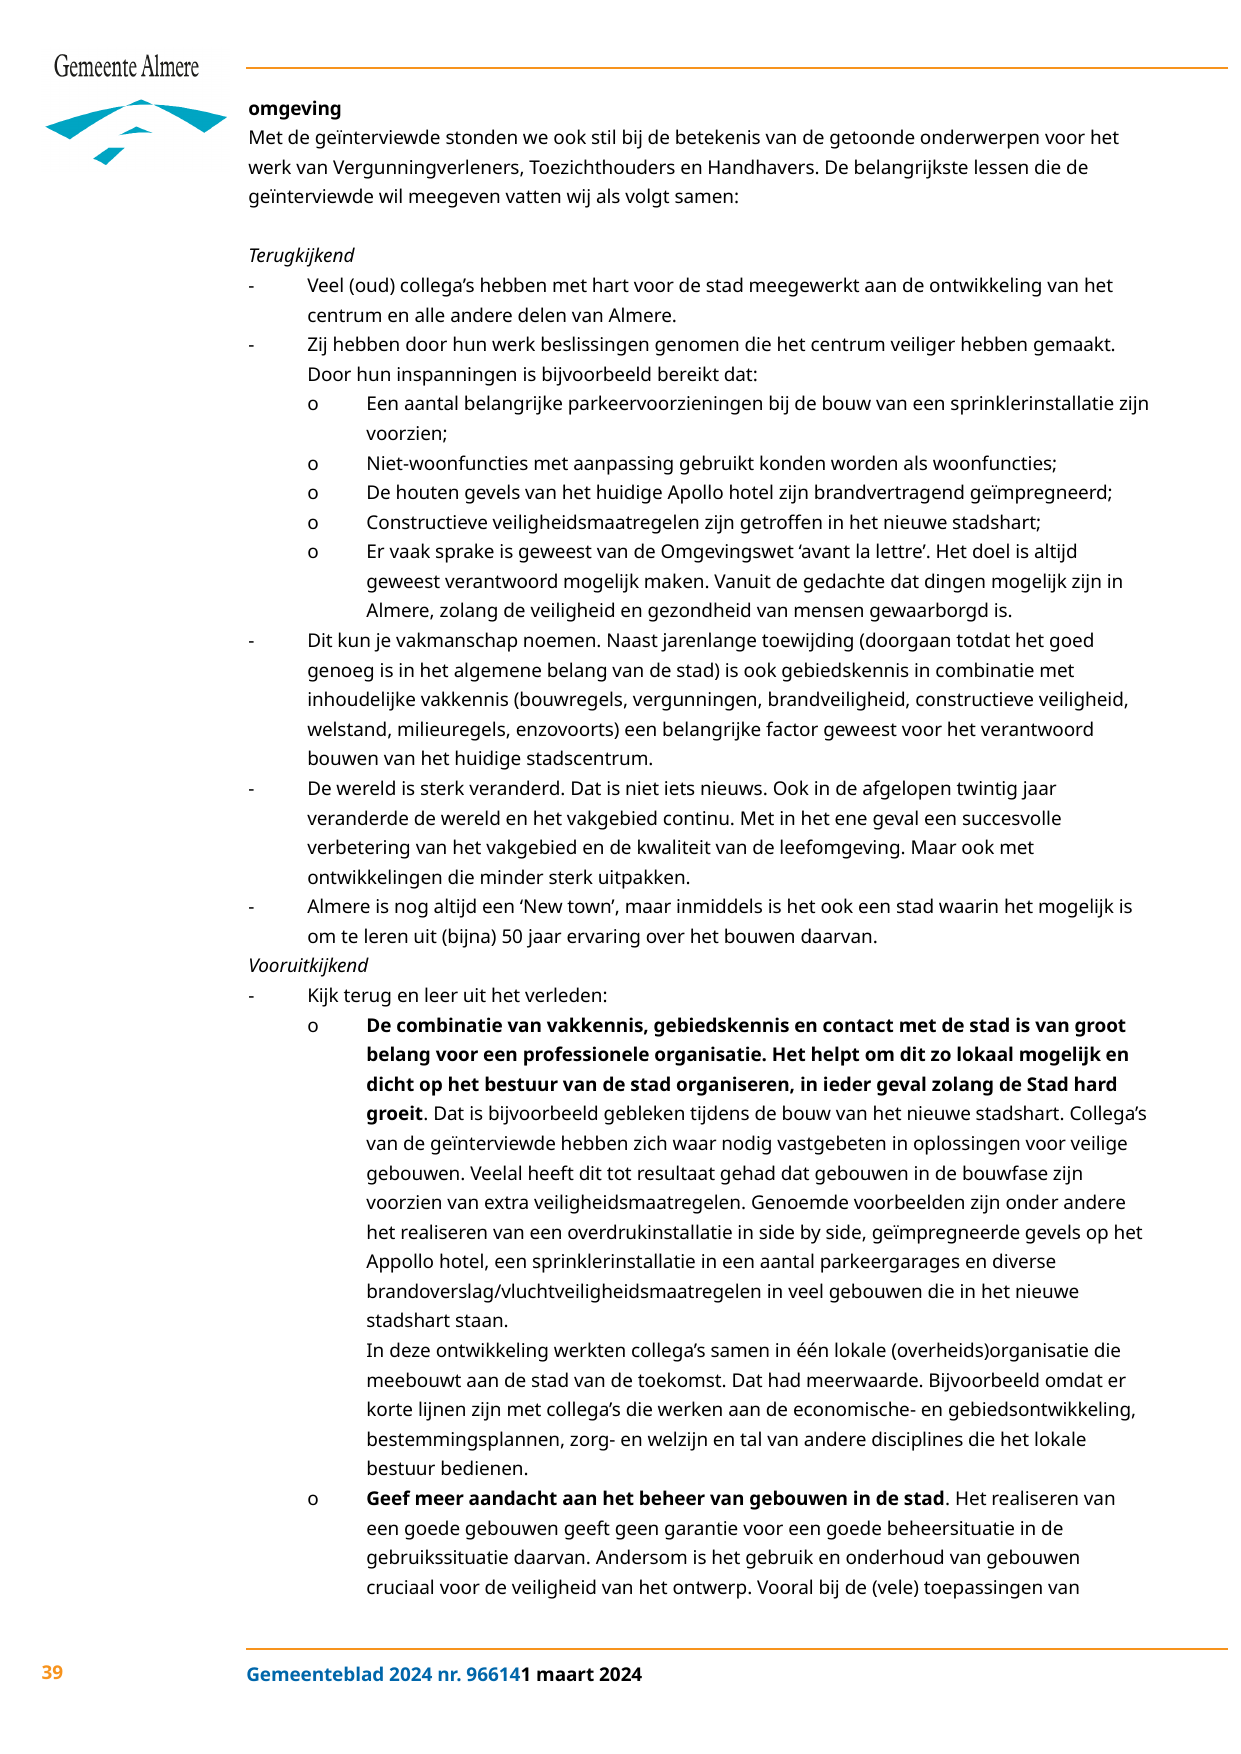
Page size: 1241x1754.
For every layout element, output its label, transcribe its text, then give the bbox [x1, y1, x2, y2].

list Niet-woonfuncties met aanpassing gebruikt konden worden als woonfuncties; [307, 450, 1152, 476]
text omgeving [248, 95, 1152, 121]
list Constructieve veiligheidsmaatregelen zijn getroffen in het nieuwe stadshart; [307, 509, 1152, 535]
list De combinatie van vakkennis, gebiedskennis en contact met de stad is van groot belang voor een professionele organisatie. Het helpt om dit zo lokaal mogelijk en dicht op het bestuur van de stad organiseren, in ieder geval zolang de Stad hard groeit. Dat is bijvoorbeeld gebleken tijdens de bouw van het nieuwe stadshart. Collega’s van de geïnterviewde hebben zich waar nodig vastgebeten in oplossingen voor veilige gebouwen. Veelal heeft dit tot resultaat gehad dat gebouwen in de bouwfase zijn voorzien van extra veiligheidsmaatregelen. Genoemde voorbeelden zijn onder andere het realiseren van een overdrukinstallatie in side by side, geïmpregneerde gevels op het Appollo hotel, een sprinklerinstallatie in een aantal parkeergarages en diverse brandoverslag/vluchtveiligheidsmaatregelen in veel gebouwen die in het nieuwe stadshart staan. [307, 1012, 1152, 1333]
list Kijk terug en leer uit het verleden: [248, 982, 1152, 1008]
list De houten gevels van het huidige Apollo hotel zijn brandvertragend geïmpregneerd; [307, 479, 1152, 505]
text Vooruitkijkend [248, 953, 1152, 978]
list Zij hebben door hun werk beslissingen genomen die het centrum veiliger hebben gemaakt. Door hun inspanningen is bijvoorbeeld bereikt dat: [248, 331, 1152, 387]
list In deze ontwikkeling werkten collega’s samen in één lokale (overheids)organisatie die meebouwt aan de stad van de toekomst. Dat had meerwaarde. Bijvoorbeeld omdat er korte lijnen zijn met collega’s die werken aan de economische- en gebiedsontwikkeling, bestemmingsplannen, zorg- en welzijn en tal van andere disciplines die het lokale bestuur bedienen. [307, 1337, 1152, 1481]
list Almere is nog altijd een ‘New town’, maar inmiddels is het ook een stad waarin het mogelijk is om te leren uit (bijna) 50 jaar ervaring over het bouwen daarvan. [248, 893, 1152, 949]
list Er vaak sprake is geweest van de Omgevingswet ‘avant la lettre’. Het doel is altijd geweest verantwoord mogelijk maken. Vanuit de gedachte dat dingen mogelijk zijn in Almere, zolang de veiligheid en gezondheid van mensen gewaarborgd is. [307, 538, 1152, 623]
text Terugkijkend [248, 243, 1152, 268]
list Geef meer aandacht aan het beheer van gebouwen in de stad. Het realiseren van een goede gebouwen geeft geen garantie voor een goede beheersituatie in de gebruikssituatie daarvan. Andersom is het gebruik en onderhoud van gebouwen cruciaal voor de veiligheid van het ontwerp. Vooral bij de (vele) toepassingen van [307, 1485, 1152, 1600]
list Veel (oud) collega’s hebben met hart voor de stad meegewerkt aan de ontwikkeling van het centrum en alle andere delen van Almere. [248, 272, 1152, 328]
text Met de geïnterviewde stonden we ook stil bij de betekenis van de getoonde onderwerpen voor het werk van Vergunningverleners, Toezichthouders en Handhavers. De belangrijkste lessen die de geïnterviewde wil meegeven vatten wij als volgt samen: [248, 124, 1152, 209]
list De wereld is sterk veranderd. Dat is niet iets nieuws. Ook in de afgelopen twintig jaar veranderde de wereld en het vakgebied continu. Met in het ene geval een succesvolle verbetering van het vakgebied en de kwaliteit van de leefomgeving. Maar ook met ontwikkelingen die minder sterk uitpakken. [248, 775, 1152, 890]
list Dit kun je vakmanschap noemen. Naast jarenlange toewijding (doorgaan totdat het goed genoeg is in het algemene belang van de stad) is ook gebiedskennis in combinatie met inhoudelijke vakkennis (bouwregels, vergunningen, brandveiligheid, constructieve veiligheid, welstand, milieuregels, enzovoorts) een belangrijke factor geweest voor het verantwoord bouwen van het huidige stadscentrum. [248, 627, 1152, 771]
picture [41, 47, 231, 172]
list Een aantal belangrijke parkeervoorzieningen bij de bouw van een sprinklerinstallatie zijn voorzien; [307, 391, 1152, 446]
